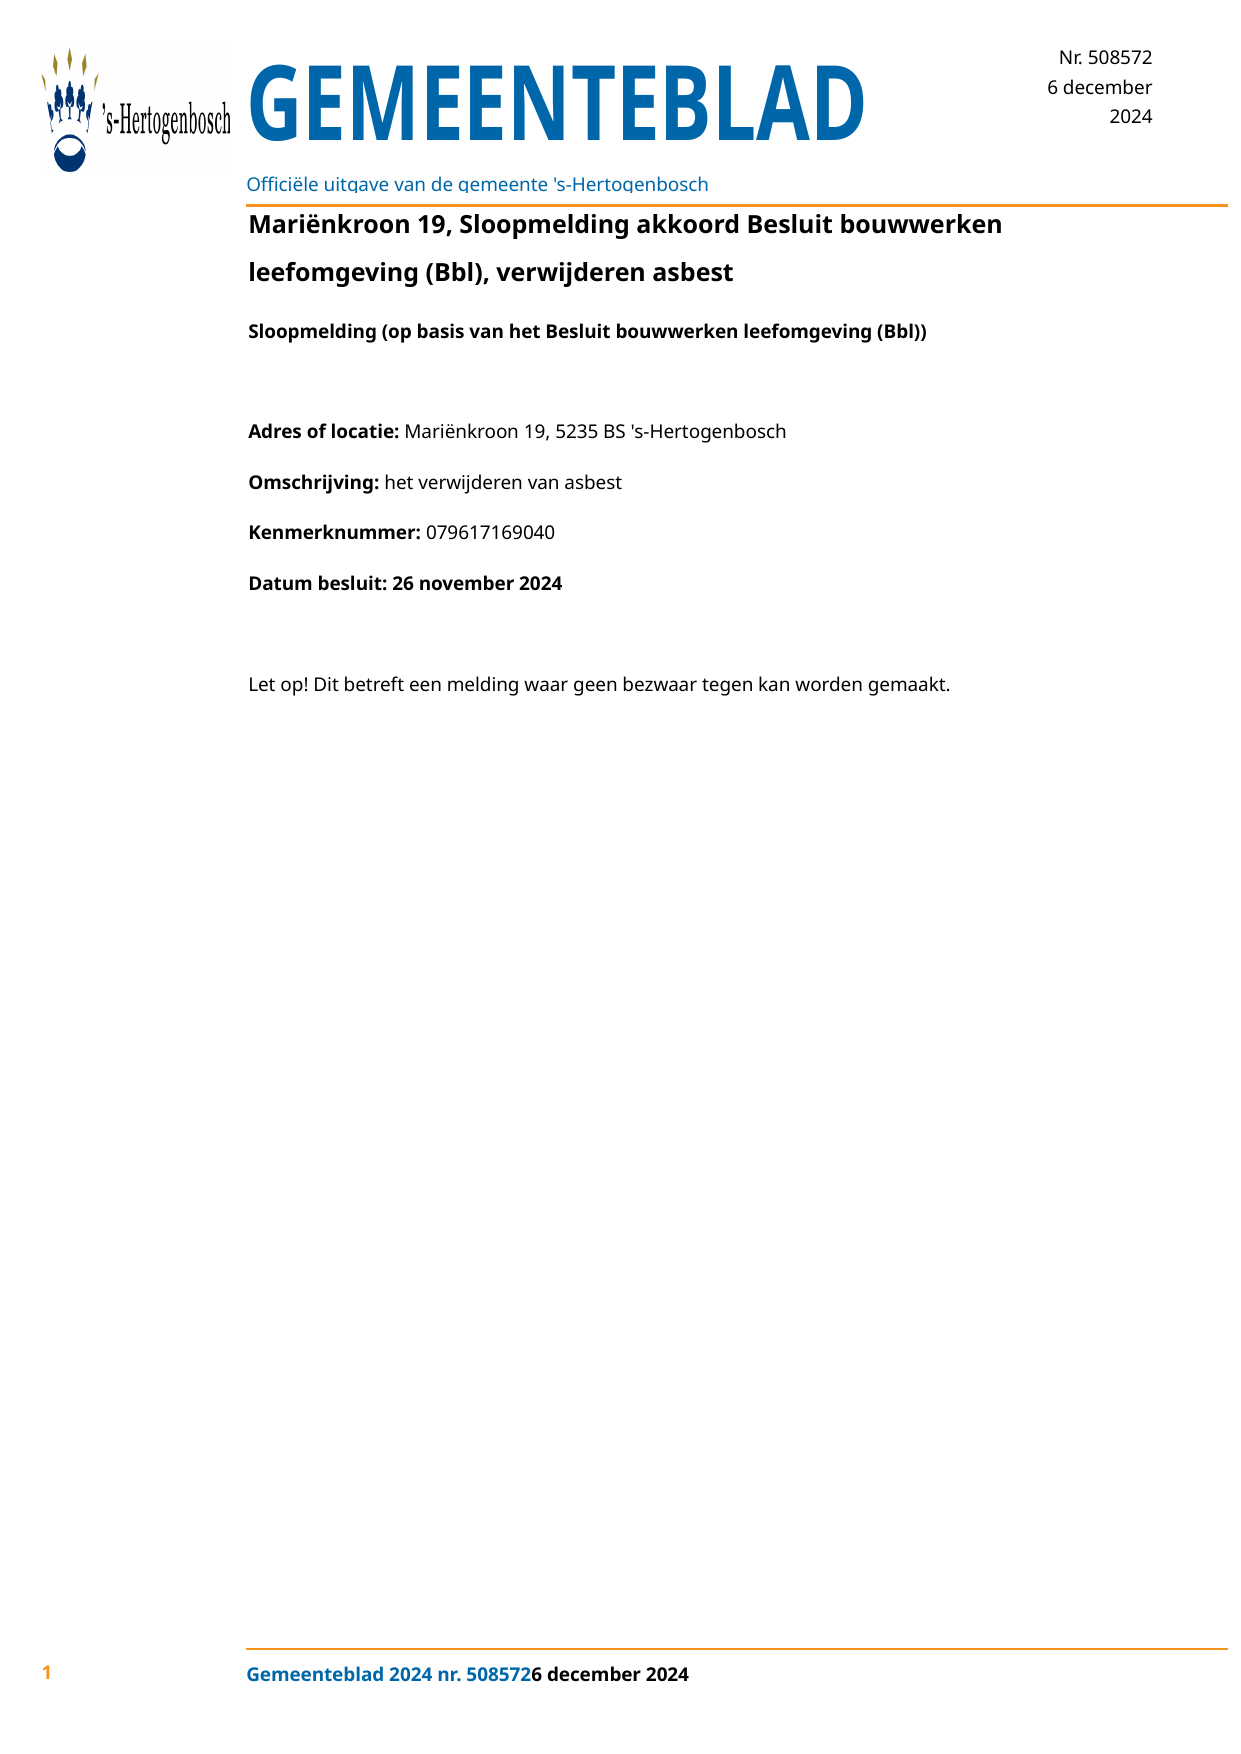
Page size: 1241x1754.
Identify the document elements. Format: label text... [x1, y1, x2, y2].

text Mariënkroon 19, Sloopmelding akkoord Besluit bouwwerken leefomgeving (Bbl), verwijderen asbest [248, 207, 1152, 288]
text Sloopmelding (op basis van het Besluit bouwwerken leefomgeving (Bbl)) [248, 318, 1152, 344]
picture [41, 47, 231, 172]
text Omschrijving: het verwijderen van asbest [248, 469, 1152, 495]
text Adres of locatie: Mariënkroon 19, 5235 BS 's-Hertogenbosch [248, 419, 1152, 444]
text Kenmerknummer: 079617169040 [248, 519, 1152, 545]
text Datum besluit: 26 november 2024 [248, 570, 1152, 596]
text Let op! Dit betreft een melding waar geen bezwaar tegen kan worden gemaakt. [248, 671, 1152, 697]
